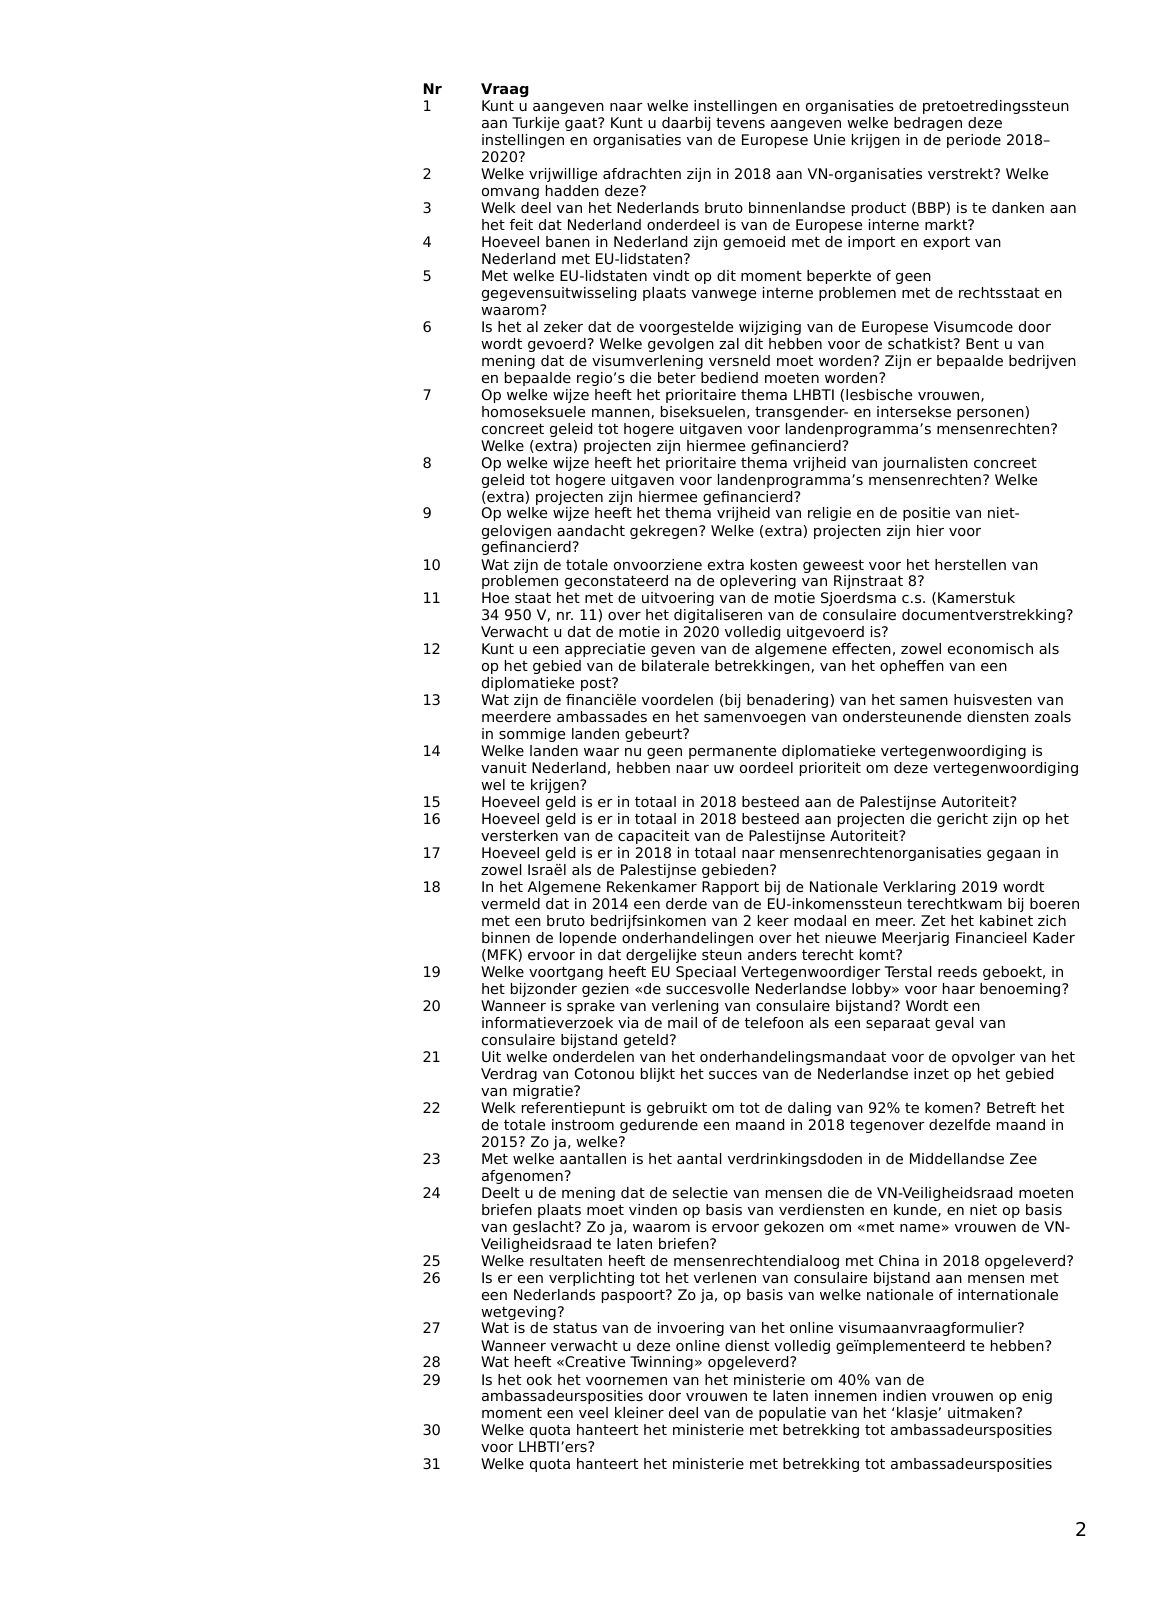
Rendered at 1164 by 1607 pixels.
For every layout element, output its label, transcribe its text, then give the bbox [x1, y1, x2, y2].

table_cell Hoe staat het met de uitvoering van de motie Sjoerdsma c.s. (Kamerstuk 34 950 V, nr. 11) over het digitaliseren van de consulaire documentverstrekking? Verwacht u dat de motie in 2020 volledig uitgevoerd is? [475, 590, 1087, 641]
table_cell 5 [422, 268, 475, 319]
table_cell 19 [422, 964, 475, 998]
table_cell 15 [422, 794, 475, 811]
table_cell Is er een verplichting tot het verlenen van consulaire bijstand aan mensen met een Nederlands paspoort? Zo ja, op basis van welke nationale of internationale wetgeving? [475, 1270, 1087, 1320]
table_cell In het Algemene Rekenkamer Rapport bij de Nationale Verklaring 2019 wordt vermeld dat in 2014 een derde van de EU-inkomenssteun terechtkwam bij boeren met een bruto bedrijfsinkomen van 2 keer modaal en meer. Zet het kabinet zich binnen de lopende onderhandelingen over het nieuwe Meerjarig Financieel Kader (MFK) ervoor in dat dergelijke steun anders terecht komt? [475, 879, 1087, 964]
table_cell Op welke wijze heeft het prioritaire thema vrijheid van journalisten concreet geleid tot hogere uitgaven voor landenprogramma’s mensenrechten? Welke (extra) projecten zijn hiermee gefinancierd? [475, 455, 1087, 505]
table_cell Op welke wijze heeft het thema vrijheid van religie en de positie van niet-gelovigen aandacht gekregen? Welke (extra) projecten zijn hier voor gefinancierd? [475, 505, 1087, 556]
table_cell 27 [422, 1320, 475, 1354]
table_cell 8 [422, 455, 475, 505]
table_cell 7 [422, 387, 475, 454]
table_cell Wat zijn de totale onvoorziene extra kosten geweest voor het herstellen van problemen geconstateerd na de oplevering van Rijnstraat 8? [475, 556, 1087, 590]
table_cell 22 [422, 1100, 475, 1151]
table_cell 3 [422, 200, 475, 234]
table_cell 24 [422, 1185, 475, 1252]
table_cell Kunt u aangeven naar welke instellingen en organisaties de pretoetredingssteun aan Turkije gaat? Kunt u daarbij tevens aangeven welke bedragen deze instellingen en organisaties van de Europese Unie krijgen in de periode 2018–2020? [475, 98, 1087, 166]
table_cell 23 [422, 1151, 475, 1184]
table_cell Welk referentiepunt is gebruikt om tot de daling van 92% te komen? Betreft het de totale instroom gedurende een maand in 2018 tegenover dezelfde maand in 2015? Zo ja, welke? [475, 1100, 1087, 1151]
table_cell Hoeveel geld is er in totaal in 2018 besteed aan de Palestijnse Autoriteit? [475, 794, 1087, 811]
table_cell 28 [422, 1354, 475, 1371]
table_cell 20 [422, 998, 475, 1049]
table_cell 25 [422, 1253, 475, 1269]
table_cell Wat is de status van de invoering van het online visumaanvraagformulier? Wanneer verwacht u deze online dienst volledig geïmplementeerd te hebben? [475, 1320, 1087, 1354]
table_cell 9 [422, 505, 475, 556]
table_cell 13 [422, 692, 475, 743]
table_cell Op welke wijze heeft het prioritaire thema LHBTI (lesbische vrouwen, homoseksuele mannen, biseksuelen, transgender- en intersekse personen) concreet geleid tot hogere uitgaven voor landenprogramma’s mensenrechten? Welke (extra) projecten zijn hiermee gefinancierd? [475, 387, 1087, 454]
table_cell Hoeveel banen in Nederland zijn gemoeid met de import en export van Nederland met EU-lidstaten? [475, 234, 1087, 268]
table_header Nr [422, 81, 475, 98]
table_cell Wat zijn de financiële voordelen (bij benadering) van het samen huisvesten van meerdere ambassades en het samenvoegen van ondersteunende diensten zoals in sommige landen gebeurt? [475, 692, 1087, 743]
table_cell Hoeveel geld is er in 2018 in totaal naar mensenrechtenorganisaties gegaan in zowel Israël als de Palestijnse gebieden? [475, 845, 1087, 879]
table_cell 29 [422, 1371, 475, 1422]
table_cell Welke voortgang heeft EU Speciaal Vertegenwoordiger Terstal reeds geboekt, in het bijzonder gezien «de succesvolle Nederlandse lobby» voor haar benoeming? [475, 964, 1087, 998]
table_cell 30 [422, 1422, 475, 1456]
table_cell 11 [422, 590, 475, 641]
table_cell 10 [422, 556, 475, 590]
table_cell Met welke aantallen is het aantal verdrinkingsdoden in de Middellandse Zee afgenomen? [475, 1151, 1087, 1184]
table_cell Welke quota hanteert het ministerie met betrekking tot ambassadeursposities voor LHBTI’ers? [475, 1422, 1087, 1456]
table_cell Deelt u de mening dat de selectie van mensen die de VN-Veiligheidsraad moeten briefen plaats moet vinden op basis van verdiensten en kunde, en niet op basis van geslacht? Zo ja, waarom is ervoor gekozen om «met name» vrouwen de VN-Veiligheidsraad te laten briefen? [475, 1185, 1087, 1252]
table_cell 14 [422, 743, 475, 794]
table_cell 12 [422, 641, 475, 692]
table_cell 31 [422, 1456, 475, 1473]
table_cell Uit welke onderdelen van het onderhandelingsmandaat voor de opvolger van het Verdrag van Cotonou blijkt het succes van de Nederlandse inzet op het gebied van migratie? [475, 1049, 1087, 1100]
table_cell 21 [422, 1049, 475, 1100]
table_cell 4 [422, 234, 475, 268]
table_cell Welke resultaten heeft de mensenrechtendialoog met China in 2018 opgeleverd? [475, 1253, 1087, 1269]
table_cell Welke vrijwillige afdrachten zijn in 2018 aan VN-organisaties verstrekt? Welke omvang hadden deze? [475, 166, 1087, 200]
table_cell 6 [422, 319, 475, 387]
table_cell Welke quota hanteert het ministerie met betrekking tot ambassadeursposities [475, 1456, 1087, 1473]
table_cell Wanneer is sprake van verlening van consulaire bijstand? Wordt een informatieverzoek via de mail of de telefoon als een separaat geval van consulaire bijstand geteld? [475, 998, 1087, 1049]
table_cell Welke landen waar nu geen permanente diplomatieke vertegenwoordiging is vanuit Nederland, hebben naar uw oordeel prioriteit om deze vertegenwoordiging wel te krijgen? [475, 743, 1087, 794]
table_cell Kunt u een appreciatie geven van de algemene effecten, zowel economisch als op het gebied van de bilaterale betrekkingen, van het opheffen van een diplomatieke post? [475, 641, 1087, 692]
table_cell 2 [422, 166, 475, 200]
table_cell Is het al zeker dat de voorgestelde wijziging van de Europese Visumcode door wordt gevoerd? Welke gevolgen zal dit hebben voor de schatkist? Bent u van mening dat de visumverlening versneld moet worden? Zijn er bepaalde bedrijven en bepaalde regio’s die beter bediend moeten worden? [475, 319, 1087, 387]
table_cell Is het ook het voornemen van het ministerie om 40% van de ambassadeursposities door vrouwen te laten innemen indien vrouwen op enig moment een veel kleiner deel van de populatie van het ‘klasje’ uitmaken? [475, 1371, 1087, 1422]
table_cell 16 [422, 811, 475, 845]
table_header Vraag [475, 81, 1087, 98]
table_cell 18 [422, 879, 475, 964]
table_cell Met welke EU-lidstaten vindt op dit moment beperkte of geen gegevensuitwisseling plaats vanwege interne problemen met de rechtsstaat en waarom? [475, 268, 1087, 319]
table_cell Hoeveel geld is er in totaal in 2018 besteed aan projecten die gericht zijn op het versterken van de capaciteit van de Palestijnse Autoriteit? [475, 811, 1087, 845]
table_cell Welk deel van het Nederlands bruto binnenlandse product (BBP) is te danken aan het feit dat Nederland onderdeel is van de Europese interne markt? [475, 200, 1087, 234]
table_cell 26 [422, 1270, 475, 1320]
table_cell 17 [422, 845, 475, 879]
table_cell 1 [422, 98, 475, 166]
table_cell Wat heeft «Creative Twinning» opgeleverd? [475, 1354, 1087, 1371]
